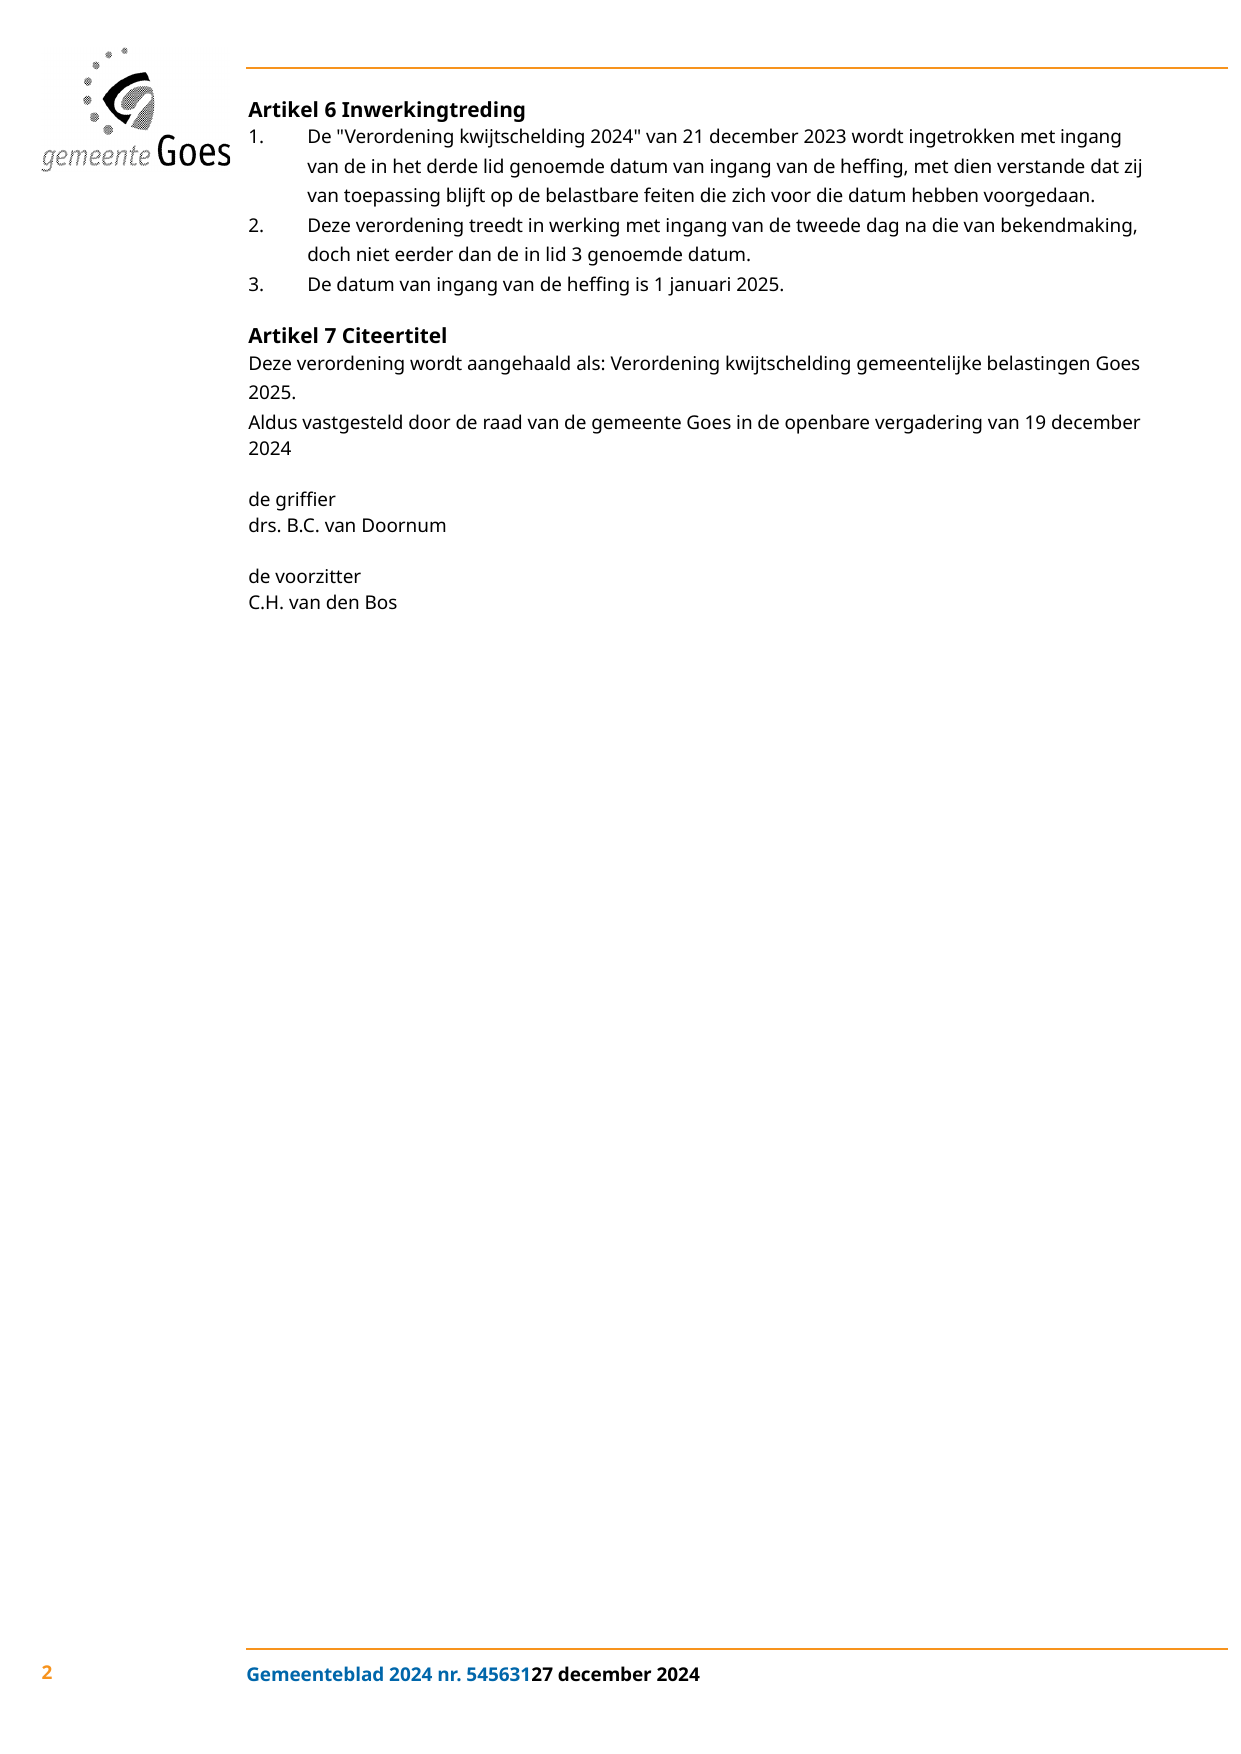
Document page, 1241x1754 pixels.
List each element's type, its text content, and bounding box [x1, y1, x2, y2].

text C.H. van den Bos [248, 589, 1152, 615]
picture [41, 47, 231, 172]
text de griffier [248, 486, 1152, 512]
text Aldus vastgesteld door de raad van de gemeente Goes in de openbare vergadering van 19 december 2024 [248, 409, 1152, 461]
text drs. B.C. van Doornum [248, 512, 1152, 538]
text Artikel 6 Inwerkingtreding [248, 95, 1152, 123]
text Artikel 7 Citeertitel [248, 322, 1152, 350]
list De "Verordening kwijtschelding 2024" van 21 december 2023 wordt ingetrokken met ingang van de in het derde lid genoemde datum van ingang van de heffing, met dien verstande dat zij van toepassing blijft op de belastbare feiten die zich voor die datum hebben voorgedaan. [248, 123, 1152, 208]
text Deze verordening wordt aangehaald als: Verordening kwijtschelding gemeentelijke belastingen Goes 2025. [248, 350, 1152, 405]
text de voorzitter [248, 563, 1152, 589]
list De datum van ingang van de heffing is 1 januari 2025. [248, 271, 1152, 297]
list Deze verordening treedt in werking met ingang van de tweede dag na die van bekendmaking, doch niet eerder dan de in lid 3 genoemde datum. [248, 212, 1152, 267]
